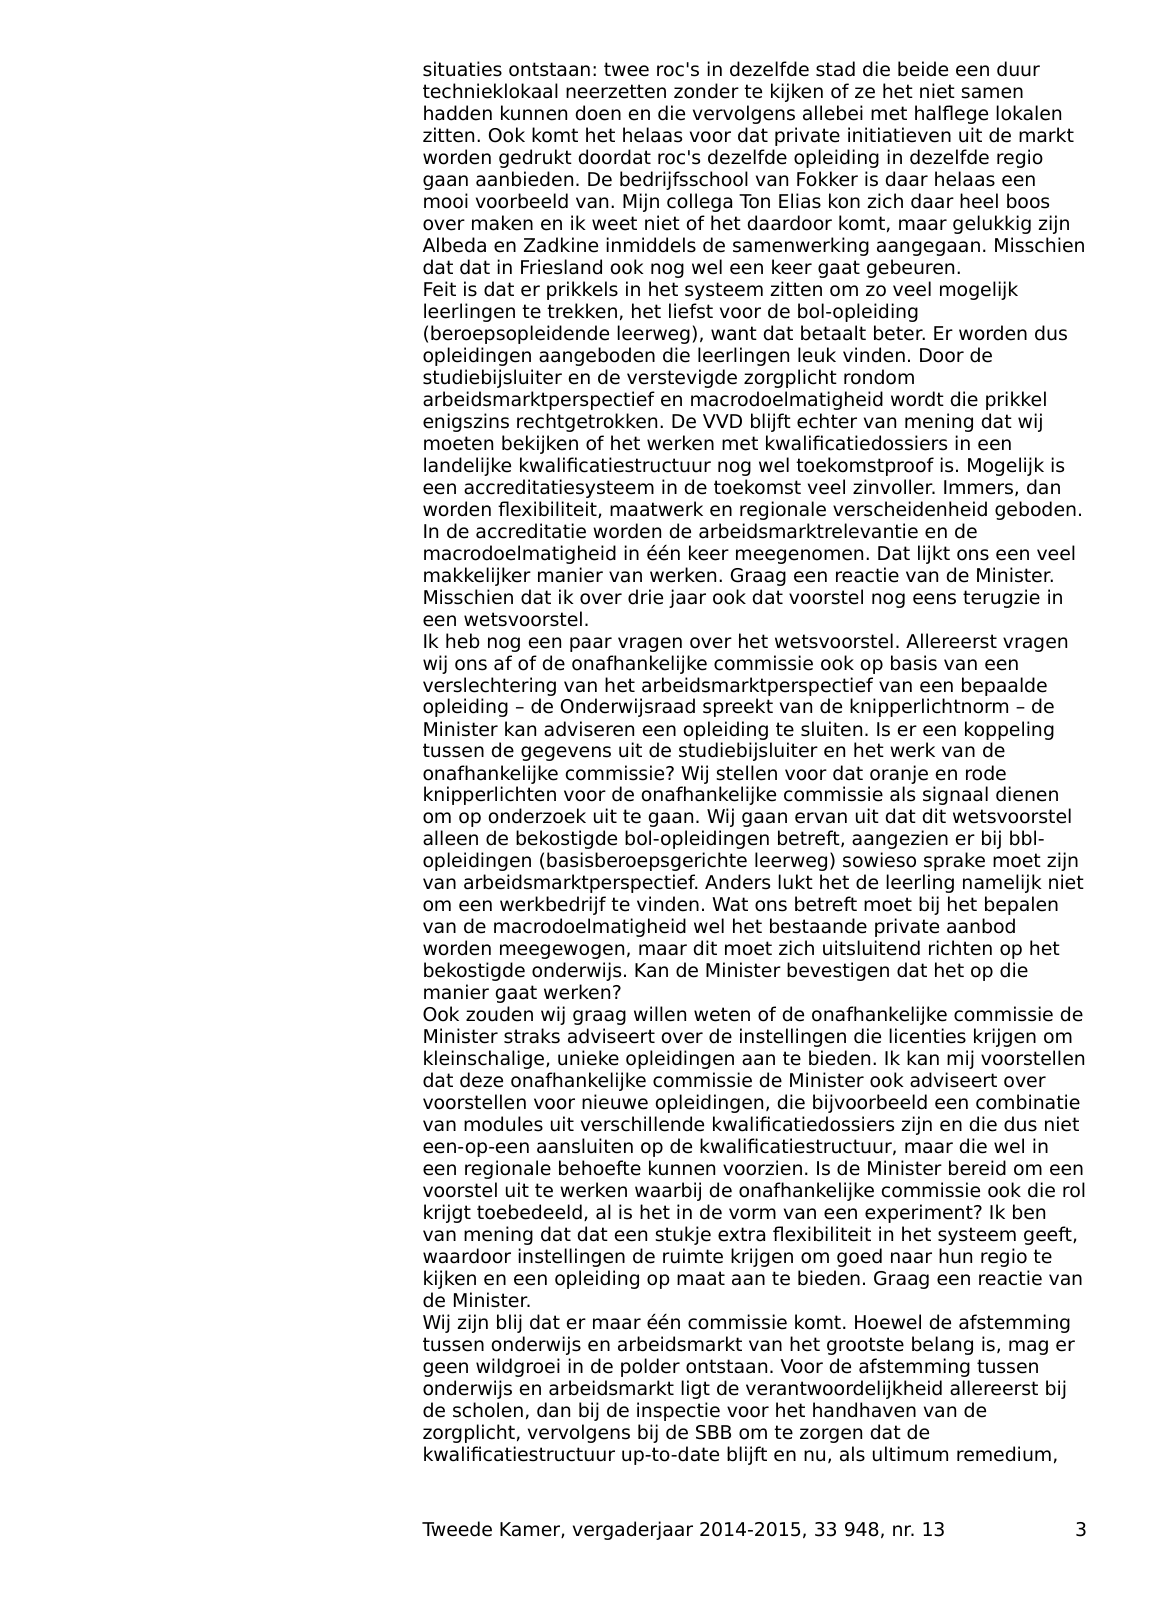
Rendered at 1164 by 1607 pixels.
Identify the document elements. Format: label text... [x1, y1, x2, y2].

text Ik heb nog een paar vragen over het wetsvoorstel. Allereerst vragen wij ons af of de onafhankelijke commissie ook op basis van een verslechtering van het arbeidsmarktperspectief van een bepaalde opleiding – de Onderwijsraad spreekt van de knipperlichtnorm – de Minister kan adviseren een opleiding te sluiten. Is er een koppeling tussen de gegevens uit de studiebijsluiter en het werk van de onafhankelijke commissie? Wij stellen voor dat oranje en rode knipperlichten voor de onafhankelijke commissie als signaal dienen om op onderzoek uit te gaan. Wij gaan ervan uit dat dit wetsvoorstel alleen de bekostigde bol-opleidingen betreft, aangezien er bij bbl-opleidingen (basisberoepsgerichte leerweg) sowieso sprake moet zijn van arbeidsmarktperspectief. Anders lukt het de leerling namelijk niet om een werkbedrijf te vinden. Wat ons betreft moet bij het bepalen van de macrodoelmatigheid wel het bestaande private aanbod worden meegewogen, maar dit moet zich uitsluitend richten op het bekostigde onderwijs. Kan de Minister bevestigen dat het op die manier gaat werken? [422, 631, 1087, 1004]
text situaties ontstaan: twee roc's in dezelfde stad die beide een duur technieklokaal neerzetten zonder te kijken of ze het niet samen hadden kunnen doen en die vervolgens allebei met halflege lokalen zitten. Ook komt het helaas voor dat private initiatieven uit de markt worden gedrukt doordat roc's dezelfde opleiding in dezelfde regio gaan aanbieden. De bedrijfsschool van Fokker is daar helaas een mooi voorbeeld van. Mijn collega Ton Elias kon zich daar heel boos over maken en ik weet niet of het daardoor komt, maar gelukkig zijn Albeda en Zadkine inmiddels de samenwerking aangegaan. Misschien dat dat in Friesland ook nog wel een keer gaat gebeuren. [422, 59, 1087, 279]
text Ook zouden wij graag willen weten of de onafhankelijke commissie de Minister straks adviseert over de instellingen die licenties krijgen om kleinschalige, unieke opleidingen aan te bieden. Ik kan mij voorstellen dat deze onafhankelijke commissie de Minister ook adviseert over voorstellen voor nieuwe opleidingen, die bijvoorbeeld een combinatie van modules uit verschillende kwalificatiedossiers zijn en die dus niet een-op-een aansluiten op de kwalificatiestructuur, maar die wel in een regionale behoefte kunnen voorzien. Is de Minister bereid om een voorstel uit te werken waarbij de onafhankelijke commissie ook die rol krijgt toebedeeld, al is het in de vorm van een experiment? Ik ben van mening dat dat een stukje extra flexibiliteit in het systeem geeft, waardoor instellingen de ruimte krijgen om goed naar hun regio te kijken en een opleiding op maat aan te bieden. Graag een reactie van de Minister. [422, 1004, 1087, 1312]
text Wij zijn blij dat er maar één commissie komt. Hoewel de afstemming tussen onderwijs en arbeidsmarkt van het grootste belang is, mag er geen wildgroei in de polder ontstaan. Voor de afstemming tussen onderwijs en arbeidsmarkt ligt de verantwoordelijkheid allereerst bij de scholen, dan bij de inspectie voor het handhaven van de zorgplicht, vervolgens bij de SBB om te zorgen dat de kwalificatiestructuur up-to-date blijft en nu, als ultimum remedium, [422, 1312, 1087, 1466]
text Feit is dat er prikkels in het systeem zitten om zo veel mogelijk leerlingen te trekken, het liefst voor de bol-opleiding (beroepsopleidende leerweg), want dat betaalt beter. Er worden dus opleidingen aangeboden die leerlingen leuk vinden. Door de studiebijsluiter en de verstevigde zorgplicht rondom arbeidsmarktperspectief en macrodoelmatigheid wordt die prikkel enigszins rechtgetrokken. De VVD blijft echter van mening dat wij moeten bekijken of het werken met kwalificatiedossiers in een landelijke kwalificatiestructuur nog wel toekomstproof is. Mogelijk is een accreditatiesysteem in de toekomst veel zinvoller. Immers, dan worden flexibiliteit, maatwerk en regionale verscheidenheid geboden. In de accreditatie worden de arbeidsmarktrelevantie en de macrodoelmatigheid in één keer meegenomen. Dat lijkt ons een veel makkelijker manier van werken. Graag een reactie van de Minister. Misschien dat ik over drie jaar ook dat voorstel nog eens terugzie in een wetsvoorstel. [422, 279, 1087, 631]
